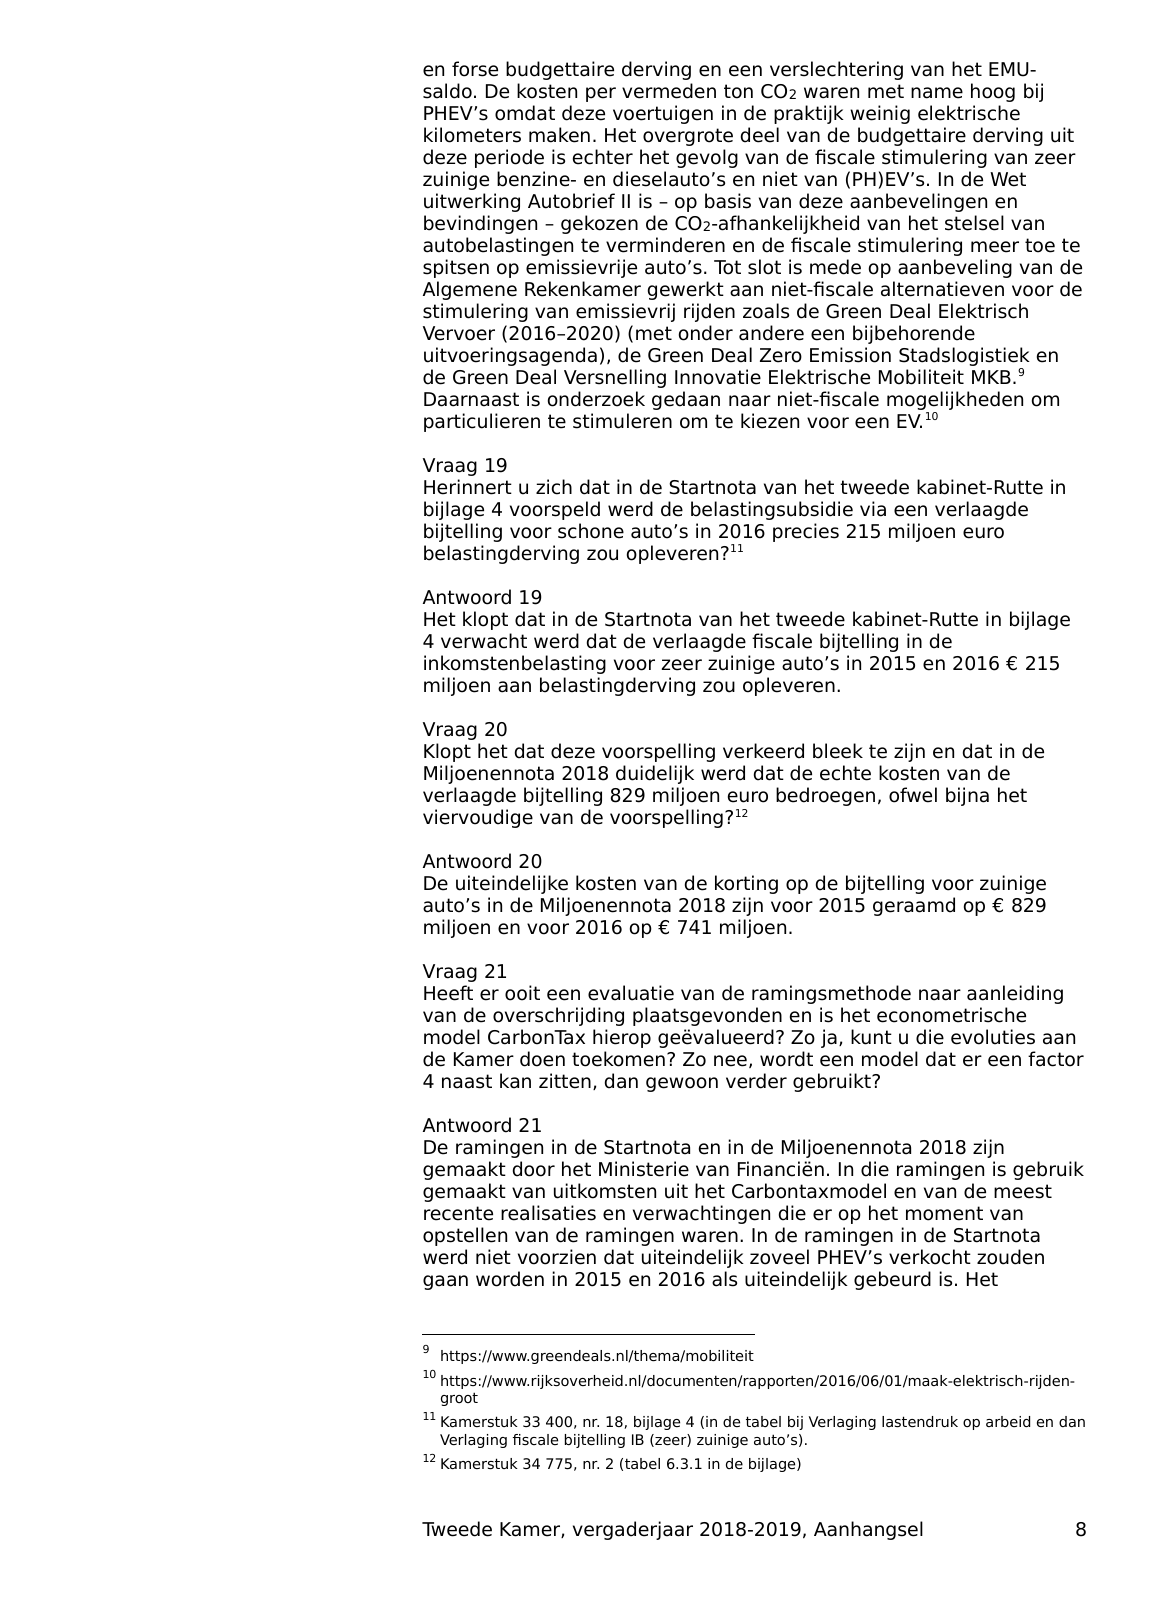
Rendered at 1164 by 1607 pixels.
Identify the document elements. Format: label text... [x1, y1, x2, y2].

text Vraag 19 [422, 455, 1087, 477]
text Kamerstuk 33 400, nr. 18, bijlage 4 (in de tabel bij Verlaging lastendruk op arbeid en dan Verlaging fiscale bijtelling IB (zeer) zuinige auto’s). [422, 1410, 1087, 1449]
text Vraag 21 [422, 961, 1087, 983]
text Kamerstuk 34 775, nr. 2 (tabel 6.3.1 in de bijlage) [422, 1452, 1087, 1474]
text Heeft er ooit een evaluatie van de ramingsmethode naar aanleiding van de overschrijding plaatsgevonden en is het econometrische model CarbonTax hierop geëvalueerd? Zo ja, kunt u die evoluties aan de Kamer doen toekomen? Zo nee, wordt een model dat er een factor 4 naast kan zitten, dan gewoon verder gebruikt? [422, 983, 1087, 1093]
text en forse budgettaire derving en een verslechtering van het EMU-saldo. De kosten per vermeden ton CO2 waren met name hoog bij PHEV’s omdat deze voertuigen in de praktijk weinig elektrische kilometers maken. Het overgrote deel van de budgettaire derving uit deze periode is echter het gevolg van de fiscale stimulering van zeer zuinige benzine- en dieselauto’s en niet van (PH)EV’s. In de Wet uitwerking Autobrief II is – op basis van deze aanbevelingen en bevindingen – gekozen de CO2-afhankelijkheid van het stelsel van autobelastingen te verminderen en de fiscale stimulering meer toe te spitsen op emissievrije auto’s. Tot slot is mede op aanbeveling van de Algemene Rekenkamer gewerkt aan niet-fiscale alternatieven voor de stimulering van emissievrij rijden zoals de Green Deal Elektrisch Vervoer (2016–2020) (met onder andere een bijbehorende uitvoeringsagenda), de Green Deal Zero Emission Stadslogistiek en de Green Deal Versnelling Innovatie Elektrische Mobiliteit MKB. Daarnaast is onderzoek gedaan naar niet-fiscale mogelijkheden om particulieren te stimuleren om te kiezen voor een EV. [422, 59, 1087, 433]
text Klopt het dat deze voorspelling verkeerd bleek te zijn en dat in de Miljoenennota 2018 duidelijk werd dat de echte kosten van de verlaagde bijtelling 829 miljoen euro bedroegen, ofwel bijna het viervoudige van de voorspelling? [422, 741, 1087, 829]
text https://www.rijksoverheid.nl/documenten/rapporten/2016/06/01/maak-elektrisch-rijden-groot [422, 1368, 1087, 1407]
text De uiteindelijke kosten van de korting op de bijtelling voor zuinige auto’s in de Miljoenennota 2018 zijn voor 2015 geraamd op € 829 miljoen en voor 2016 op € 741 miljoen. [422, 873, 1087, 939]
text Antwoord 19 [422, 587, 1087, 609]
text https://www.greendeals.nl/thema/mobiliteit [422, 1343, 1087, 1366]
text Vraag 20 [422, 719, 1087, 741]
text Het klopt dat in de Startnota van het tweede kabinet-Rutte in bijlage 4 verwacht werd dat de verlaagde fiscale bijtelling in de inkomstenbelasting voor zeer zuinige auto’s in 2015 en 2016 € 215 miljoen aan belastingderving zou opleveren. [422, 609, 1087, 697]
text Herinnert u zich dat in de Startnota van het tweede kabinet-Rutte in bijlage 4 voorspeld werd de belastingsubsidie via een verlaagde bijtelling voor schone auto’s in 2016 precies 215 miljoen euro belastingderving zou opleveren? [422, 477, 1087, 565]
text Antwoord 21 [422, 1115, 1087, 1137]
text De ramingen in de Startnota en in de Miljoenennota 2018 zijn gemaakt door het Ministerie van Financiën. In die ramingen is gebruik gemaakt van uitkomsten uit het Carbontaxmodel en van de meest recente realisaties en verwachtingen die er op het moment van opstellen van de ramingen waren. In de ramingen in de Startnota werd niet voorzien dat uiteindelijk zoveel PHEV’s verkocht zouden gaan worden in 2015 en 2016 als uiteindelijk gebeurd is. Het [422, 1137, 1087, 1291]
text Antwoord 20 [422, 851, 1087, 873]
